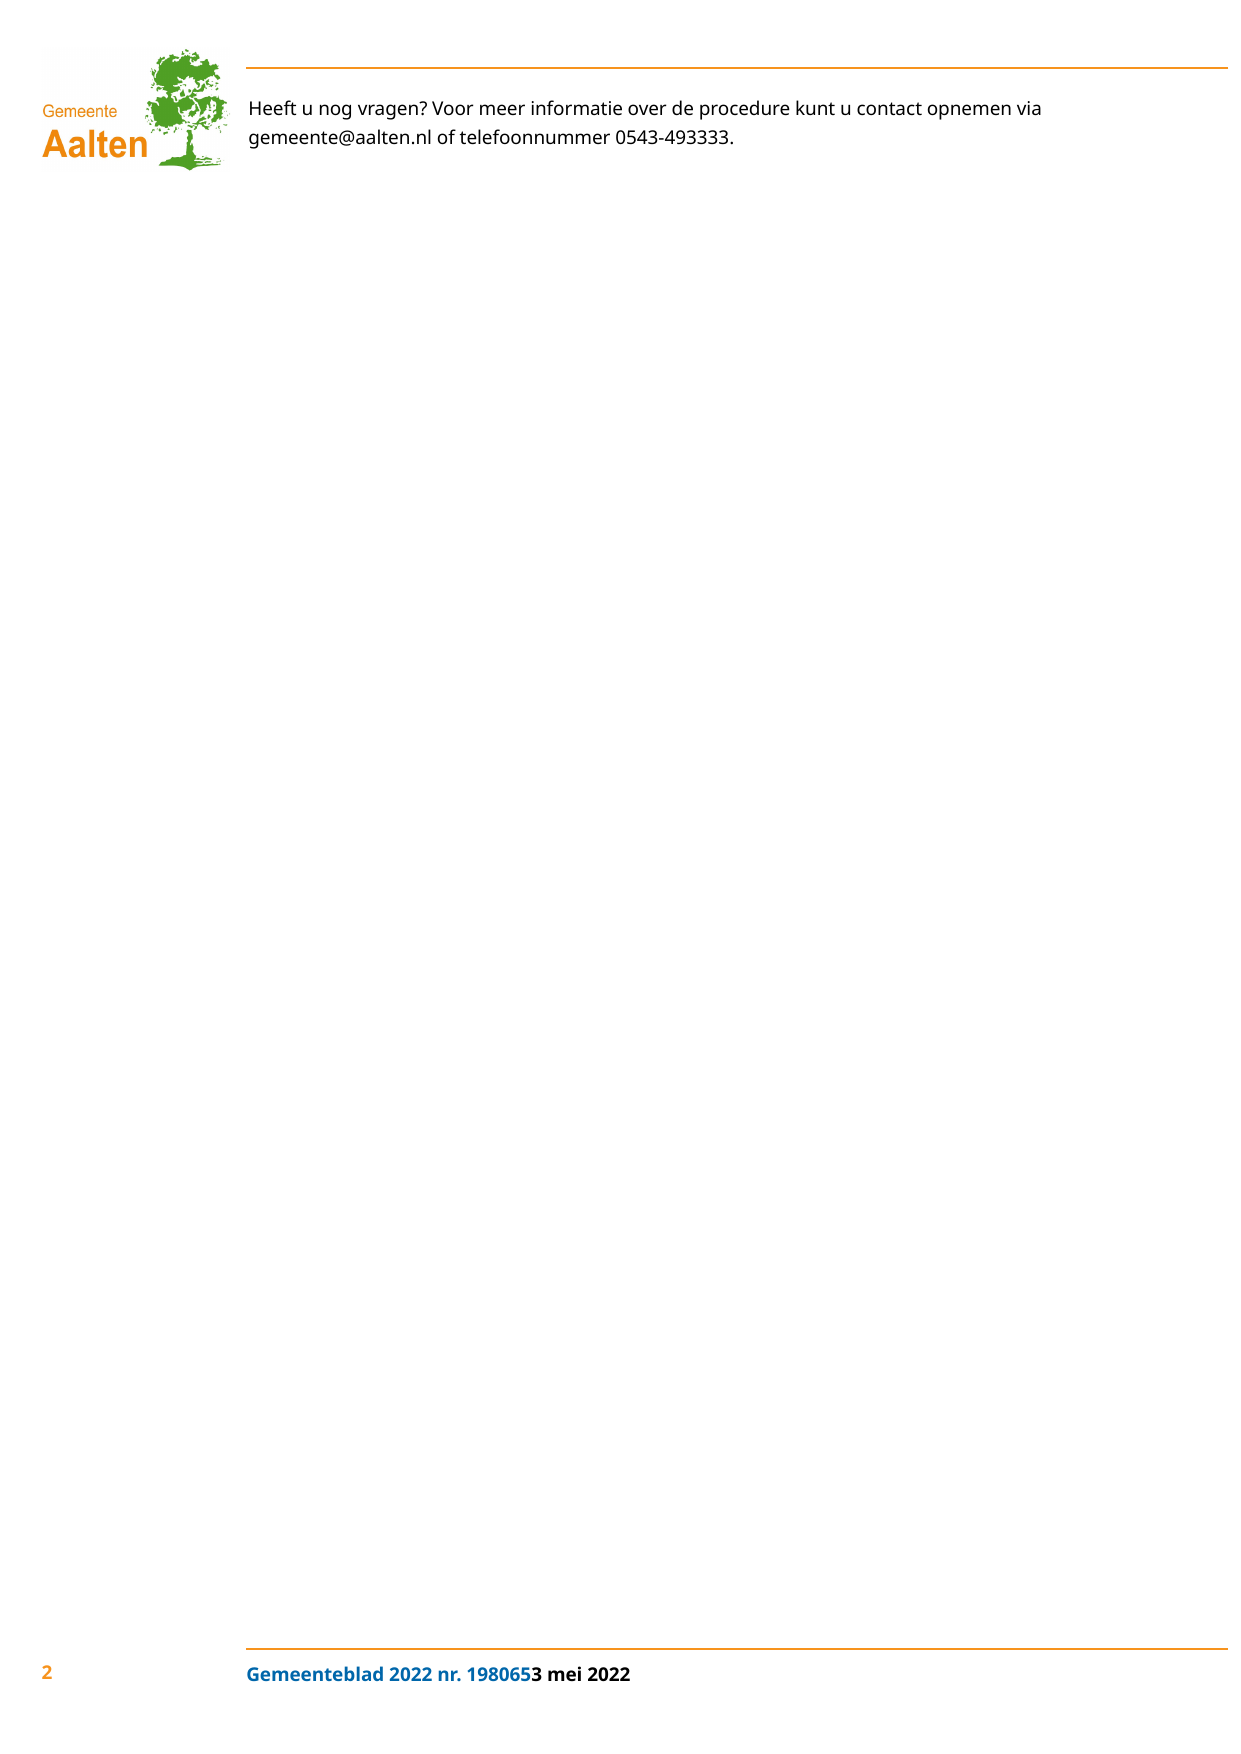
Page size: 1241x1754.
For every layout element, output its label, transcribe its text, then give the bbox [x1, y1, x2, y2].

text Heeft u nog vragen? Voor meer informatie over de procedure kunt u contact opnemen via gemeente@aalten.nl of telefoonnummer 0543-493333. [248, 95, 1152, 150]
picture [41, 47, 231, 172]
